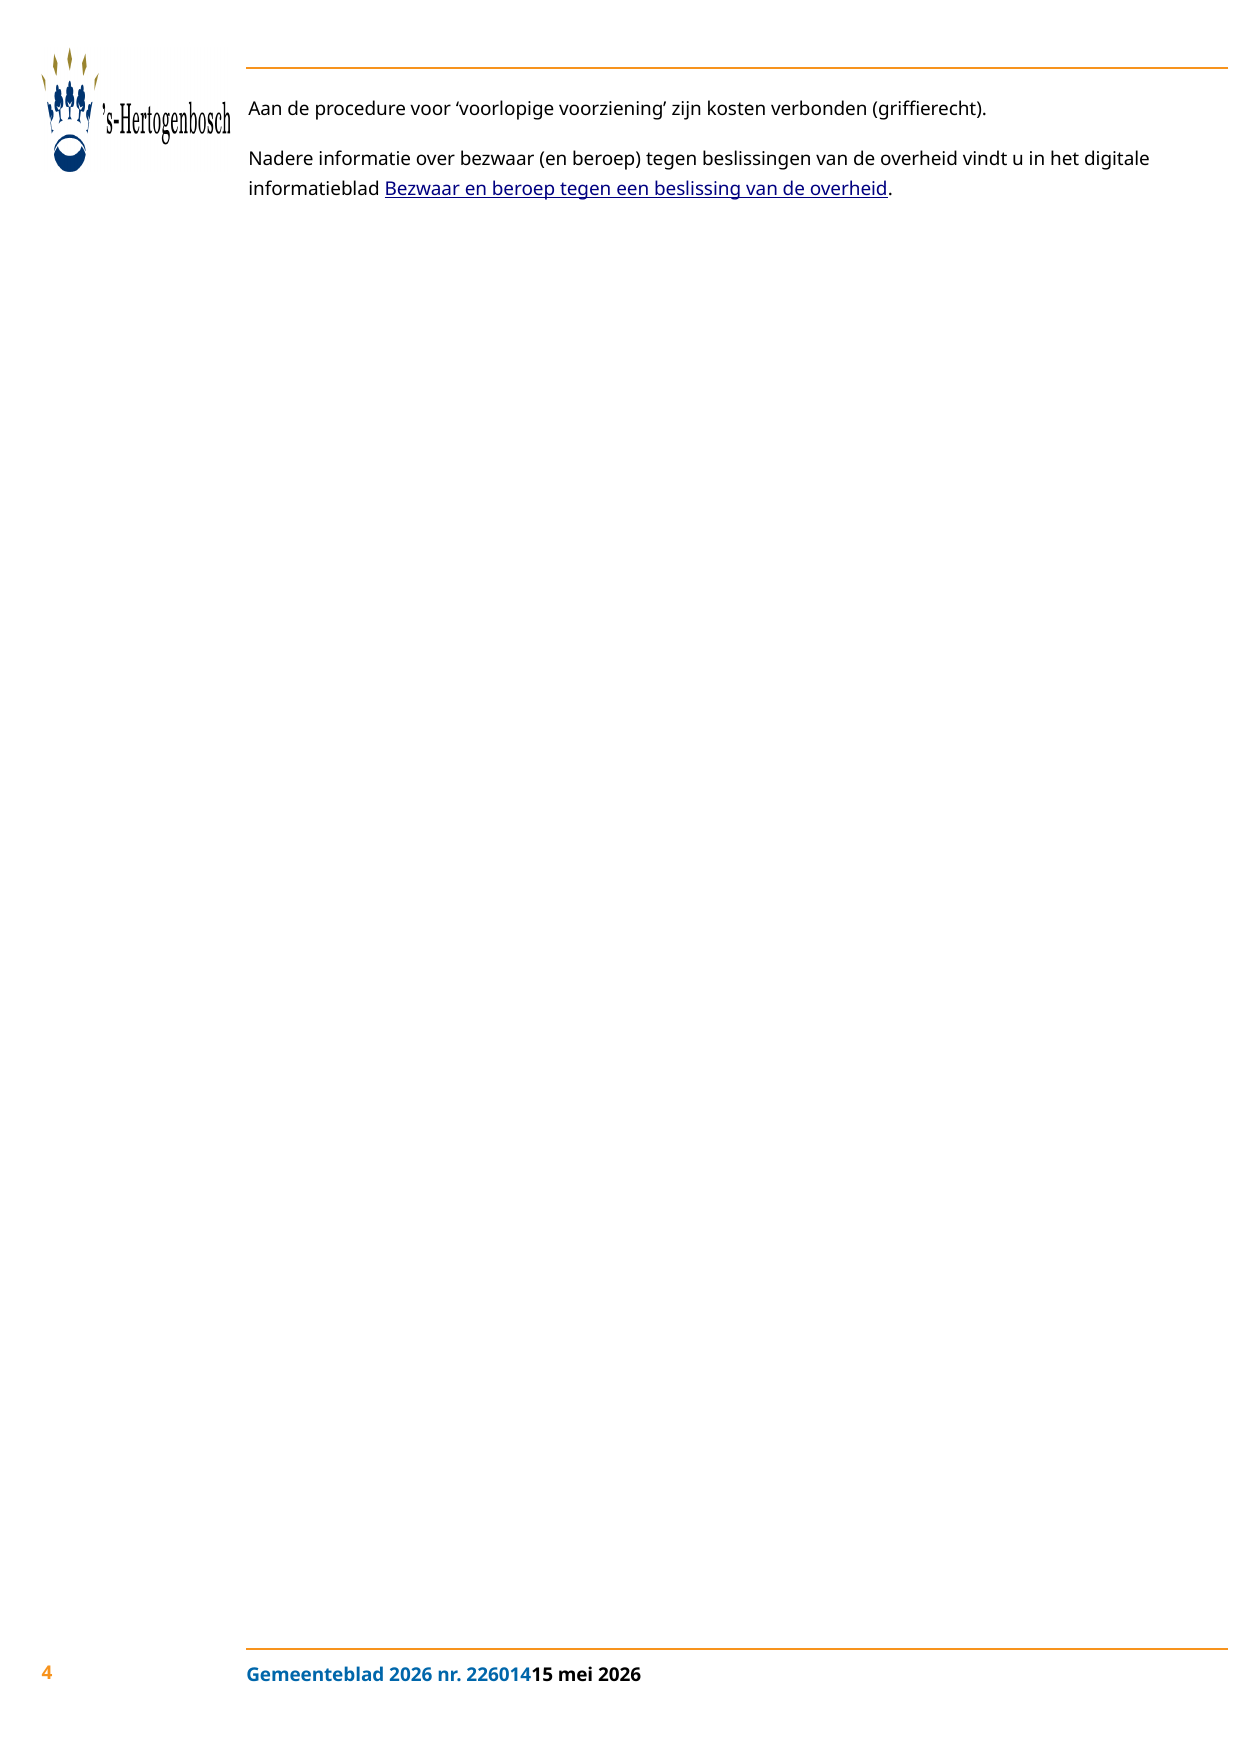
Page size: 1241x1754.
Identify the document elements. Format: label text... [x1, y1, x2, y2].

text Nadere informatie over bezwaar (en beroep) tegen beslissingen van de overheid vindt u in het digitale informatieblad Bezwaar en beroep tegen een beslissing van de overheid. [248, 145, 1152, 201]
picture [41, 47, 231, 172]
text Aan de procedure voor ‘voorlopige voorziening’ zijn kosten verbonden (griffierecht). [248, 95, 1152, 121]
